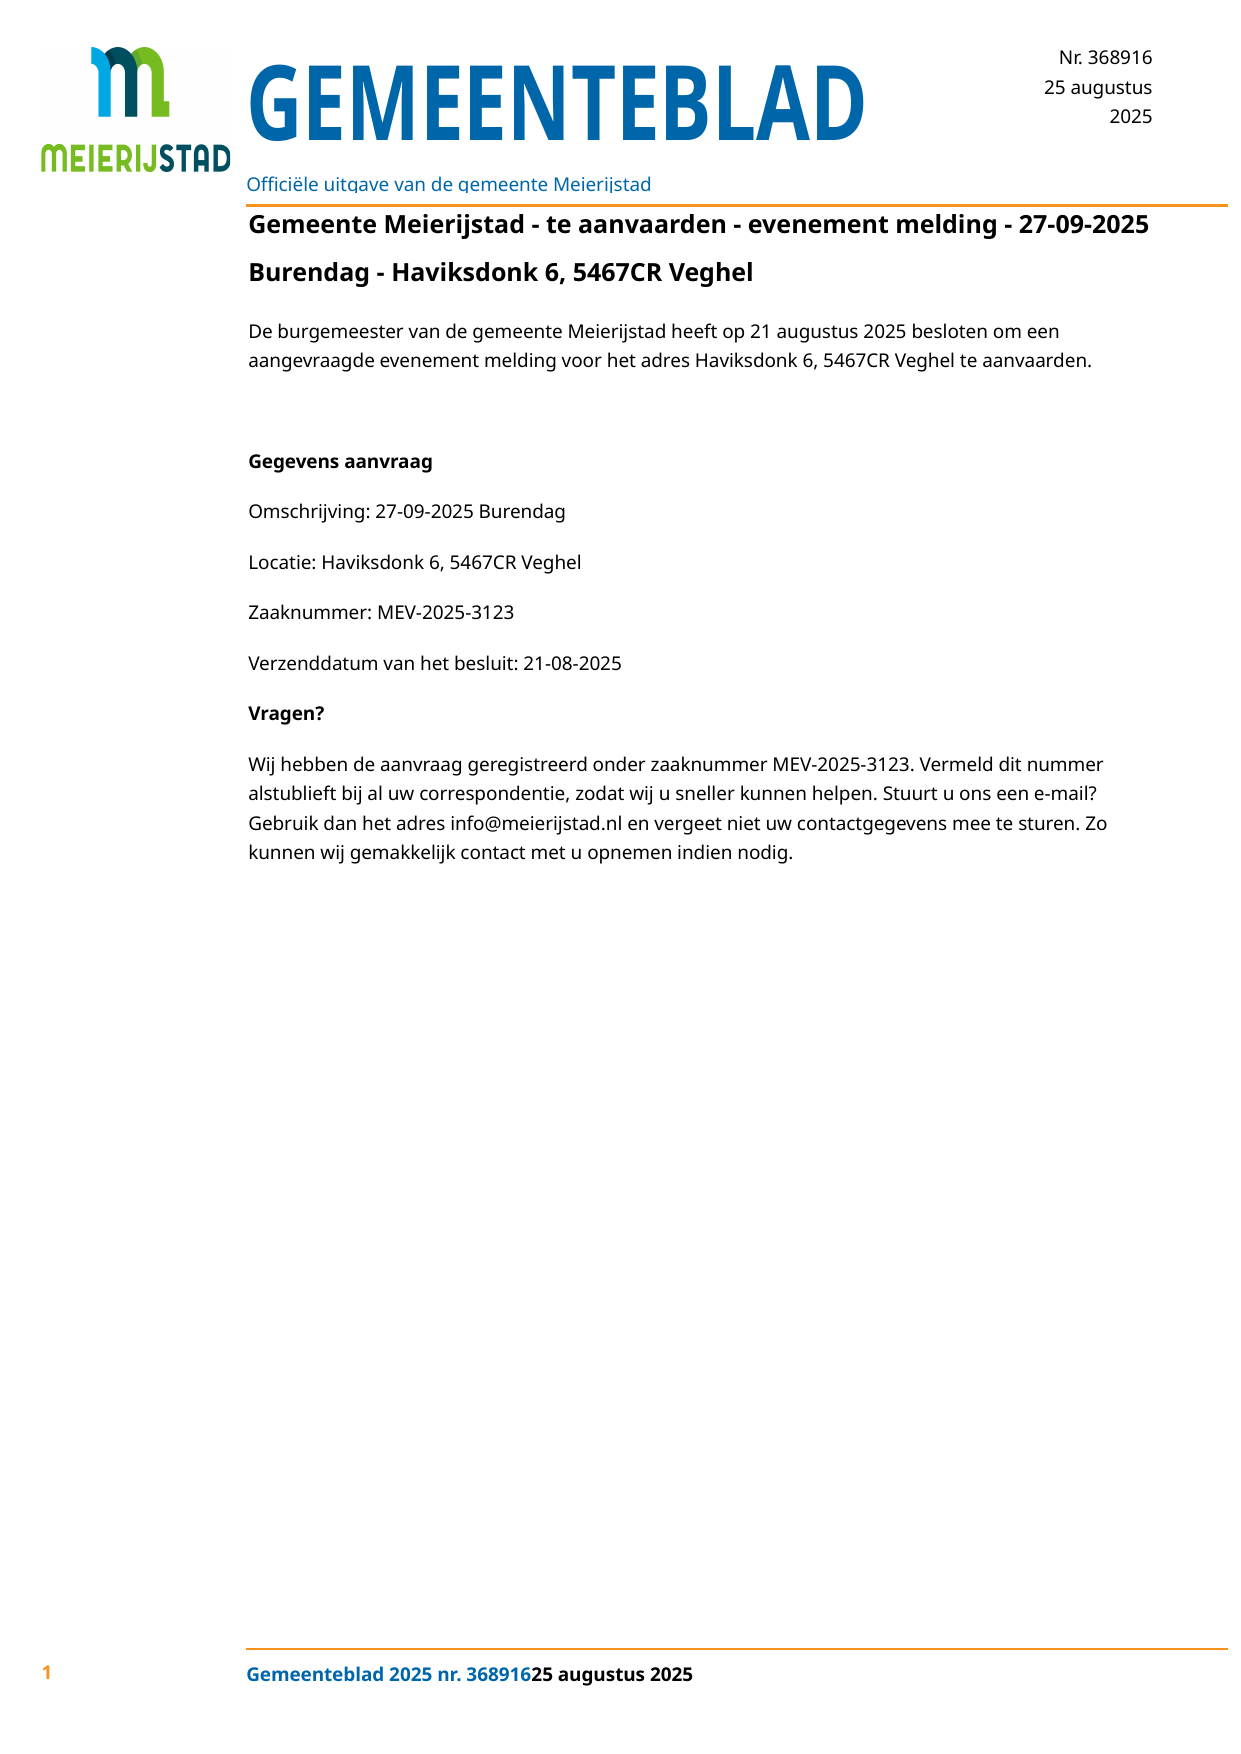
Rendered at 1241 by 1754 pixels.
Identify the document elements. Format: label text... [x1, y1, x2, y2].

text De burgemeester van de gemeente Meierijstad heeft op 21 augustus 2025 besloten om een aangevraagde evenement melding voor het adres Haviksdonk 6, 5467CR Veghel te aanvaarden. [248, 318, 1152, 373]
text Gemeente Meierijstad - te aanvaarden - evenement melding - 27-09-2025 Burendag - Haviksdonk 6, 5467CR Veghel [248, 207, 1152, 288]
text Locatie: Haviksdonk 6, 5467CR Veghel [248, 549, 1152, 575]
text Verzenddatum van het besluit: 21-08-2025 [248, 650, 1152, 676]
picture [41, 47, 231, 172]
text Gegevens aanvraag [248, 448, 1152, 474]
text Wij hebben de aanvraag geregistreerd onder zaaknummer MEV-2025-3123. Vermeld dit nummer alstublieft bij al uw correspondentie, zodat wij u sneller kunnen helpen. Stuurt u ons een e-mail? Gebruik dan het adres info@meierijstad.nl en vergeet niet uw contactgegevens mee te sturen. Zo kunnen wij gemakkelijk contact met u opnemen indien nodig. [248, 751, 1152, 865]
text Omschrijving: 27-09-2025 Burendag [248, 499, 1152, 524]
text Zaaknummer: MEV-2025-3123 [248, 599, 1152, 625]
text Vragen? [248, 700, 1152, 726]
